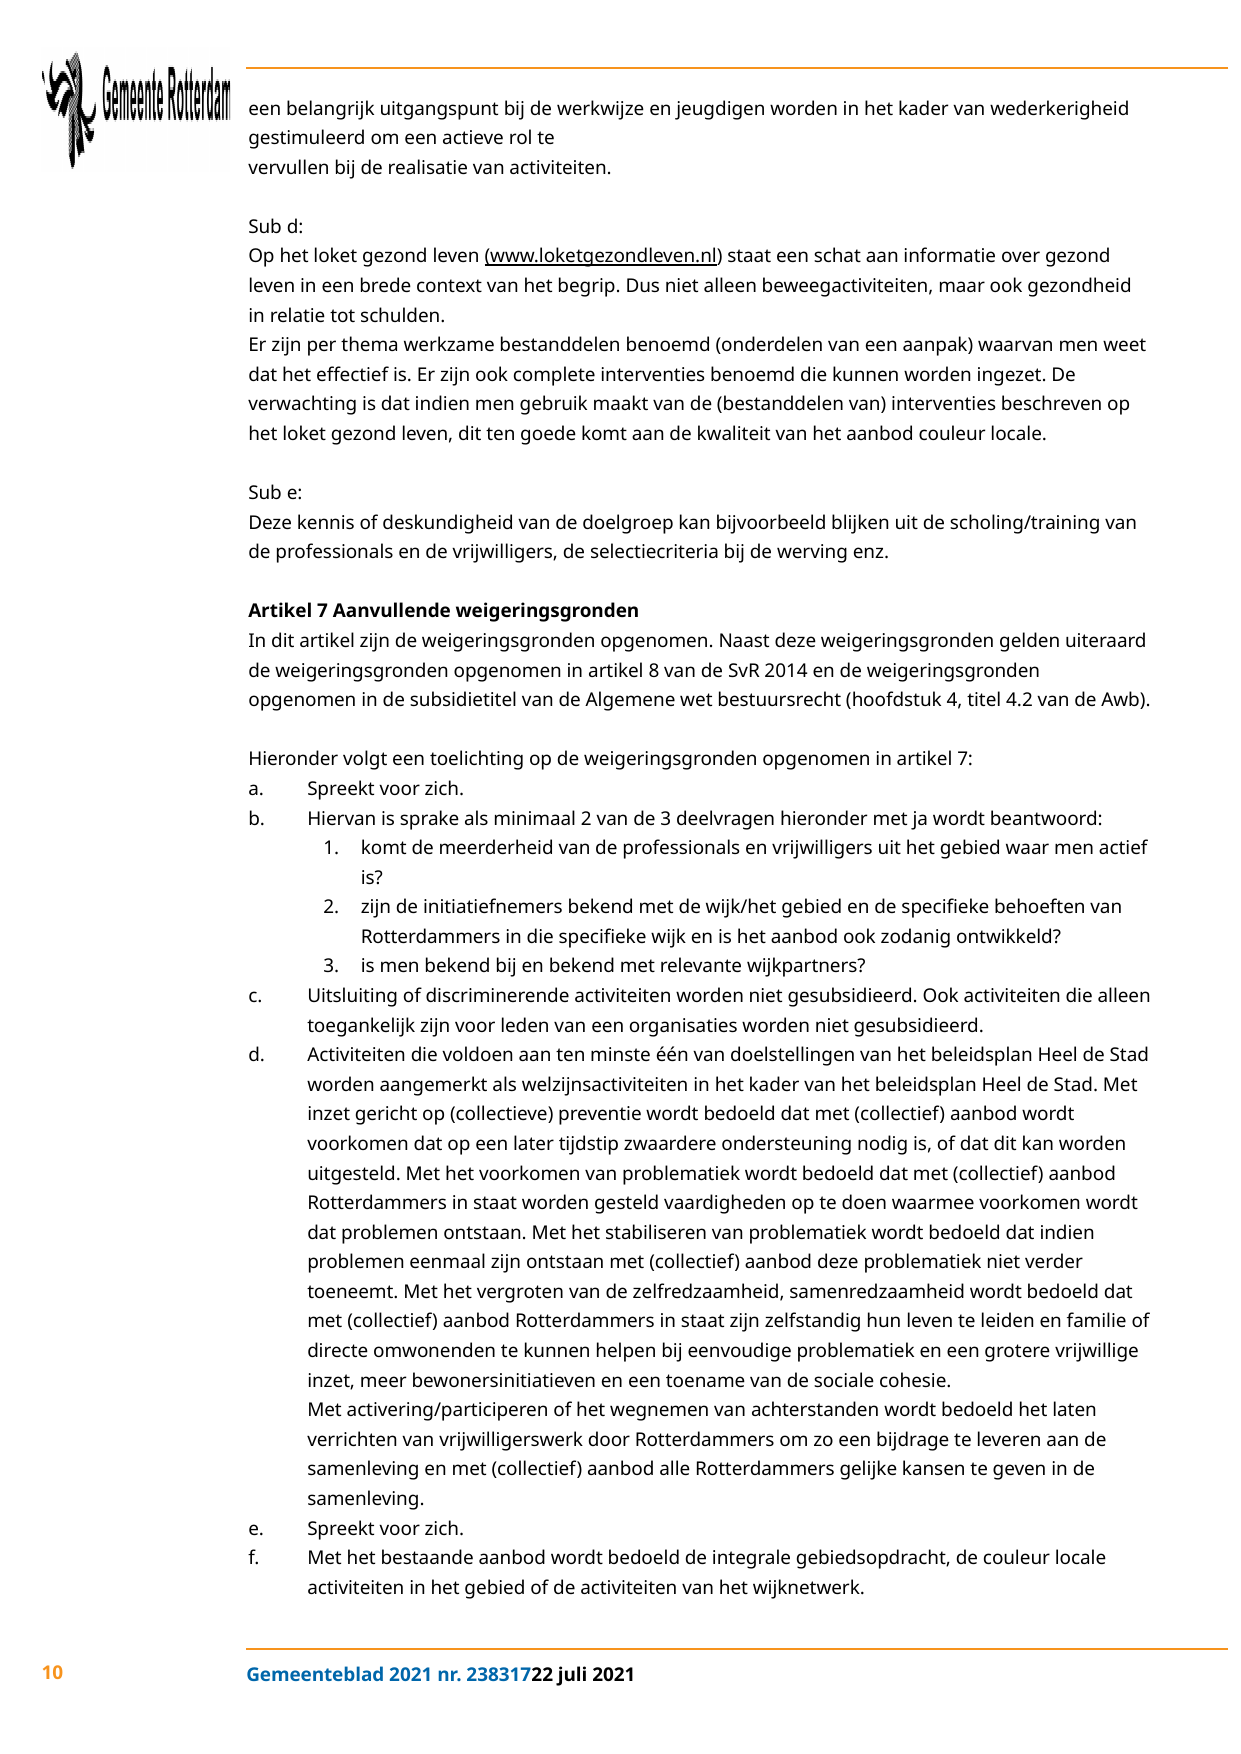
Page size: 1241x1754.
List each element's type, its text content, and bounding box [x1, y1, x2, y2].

text Sub d: [248, 213, 1152, 239]
text Artikel 7 Aanvullende weigeringsgronden [248, 598, 1152, 623]
text een belangrijk uitgangspunt bij de werkwijze en jeugdigen worden in het kader van wederkerigheid gestimuleerd om een actieve rol te [248, 95, 1152, 150]
list Spreekt voor zich. [248, 1515, 1152, 1541]
text Deze kennis of deskundigheid van de doelgroep kan bijvoorbeeld blijken uit de scholing/training van de professionals en de vrijwilligers, de selectiecriteria bij de werving enz. [248, 509, 1152, 564]
list Met het bestaande aanbod wordt bedoeld de integrale gebiedsopdracht, de couleur locale activiteiten in het gebied of de activiteiten van het wijknetwerk. [248, 1544, 1152, 1600]
text Hieronder volgt een toelichting op de weigeringsgronden opgenomen in artikel 7: [248, 746, 1152, 771]
text vervullen bij de realisatie van activiteiten. [248, 154, 1152, 180]
picture [41, 47, 231, 172]
list Hiervan is sprake als minimaal 2 van de 3 deelvragen hieronder met ja wordt beantwoord: [248, 805, 1152, 831]
list is men bekend bij en bekend met relevante wijkpartners? [323, 953, 1152, 978]
text In dit artikel zijn de weigeringsgronden opgenomen. Naast deze weigeringsgronden gelden uiteraard de weigeringsgronden opgenomen in artikel 8 van de SvR 2014 en de weigeringsgronden opgenomen in de subsidietitel van de Algemene wet bestuursrecht (hoofdstuk 4, titel 4.2 van de Awb). [248, 627, 1152, 712]
list Uitsluiting of discriminerende activiteiten worden niet gesubsidieerd. Ook activiteiten die alleen toegankelijk zijn voor leden van een organisaties worden niet gesubsidieerd. [248, 982, 1152, 1038]
text Sub e: [248, 479, 1152, 505]
list Activiteiten die voldoen aan ten minste één van doelstellingen van het beleidsplan Heel de Stad worden aangemerkt als welzijnsactiviteiten in het kader van het beleidsplan Heel de Stad. Met inzet gericht op (collectieve) preventie wordt bedoeld dat met (collectief) aanbod wordt voorkomen dat op een later tijdstip zwaardere ondersteuning nodig is, of dat dit kan worden uitgesteld. Met het voorkomen van problematiek wordt bedoeld dat met (collectief) aanbod Rotterdammers in staat worden gesteld vaardigheden op te doen waarmee voorkomen wordt dat problemen ontstaan. Met het stabiliseren van problematiek wordt bedoeld dat indien problemen eenmaal zijn ontstaan met (collectief) aanbod deze problematiek niet verder toeneemt. Met het vergroten van de zelfredzaamheid, samenredzaamheid wordt bedoeld dat met (collectief) aanbod Rotterdammers in staat zijn zelfstandig hun leven te leiden en familie of directe omwonenden te kunnen helpen bij eenvoudige problematiek en een grotere vrijwillige inzet, meer bewonersinitiatieven en een toename van de sociale cohesie. [248, 1041, 1152, 1393]
text Er zijn per thema werkzame bestanddelen benoemd (onderdelen van een aanpak) waarvan men weet dat het effectief is. Er zijn ook complete interventies benoemd die kunnen worden ingezet. De verwachting is dat indien men gebruik maakt van de (bestanddelen van) interventies beschreven op het loket gezond leven, dit ten goede komt aan de kwaliteit van het aanbod couleur locale. [248, 331, 1152, 446]
list komt de meerderheid van de professionals en vrijwilligers uit het gebied waar men actief is? [323, 834, 1152, 890]
list Met activering/participeren of het wegnemen van achterstanden wordt bedoeld het laten verrichten van vrijwilligerswerk door Rotterdammers om zo een bijdrage te leveren aan de samenleving en met (collectief) aanbod alle Rotterdammers gelijke kansen te geven in de samenleving. [248, 1396, 1152, 1511]
list Spreekt voor zich. [248, 775, 1152, 801]
text Op het loket gezond leven (www.loketgezondleven.nl) staat een schat aan informatie over gezond leven in een brede context van het begrip. Dus niet alleen beweegactiviteiten, maar ook gezondheid in relatie tot schulden. [248, 243, 1152, 328]
list zijn de initiatiefnemers bekend met de wijk/het gebied en de specifieke behoeften van Rotterdammers in die specifieke wijk en is het aanbod ook zodanig ontwikkeld? [323, 893, 1152, 949]
